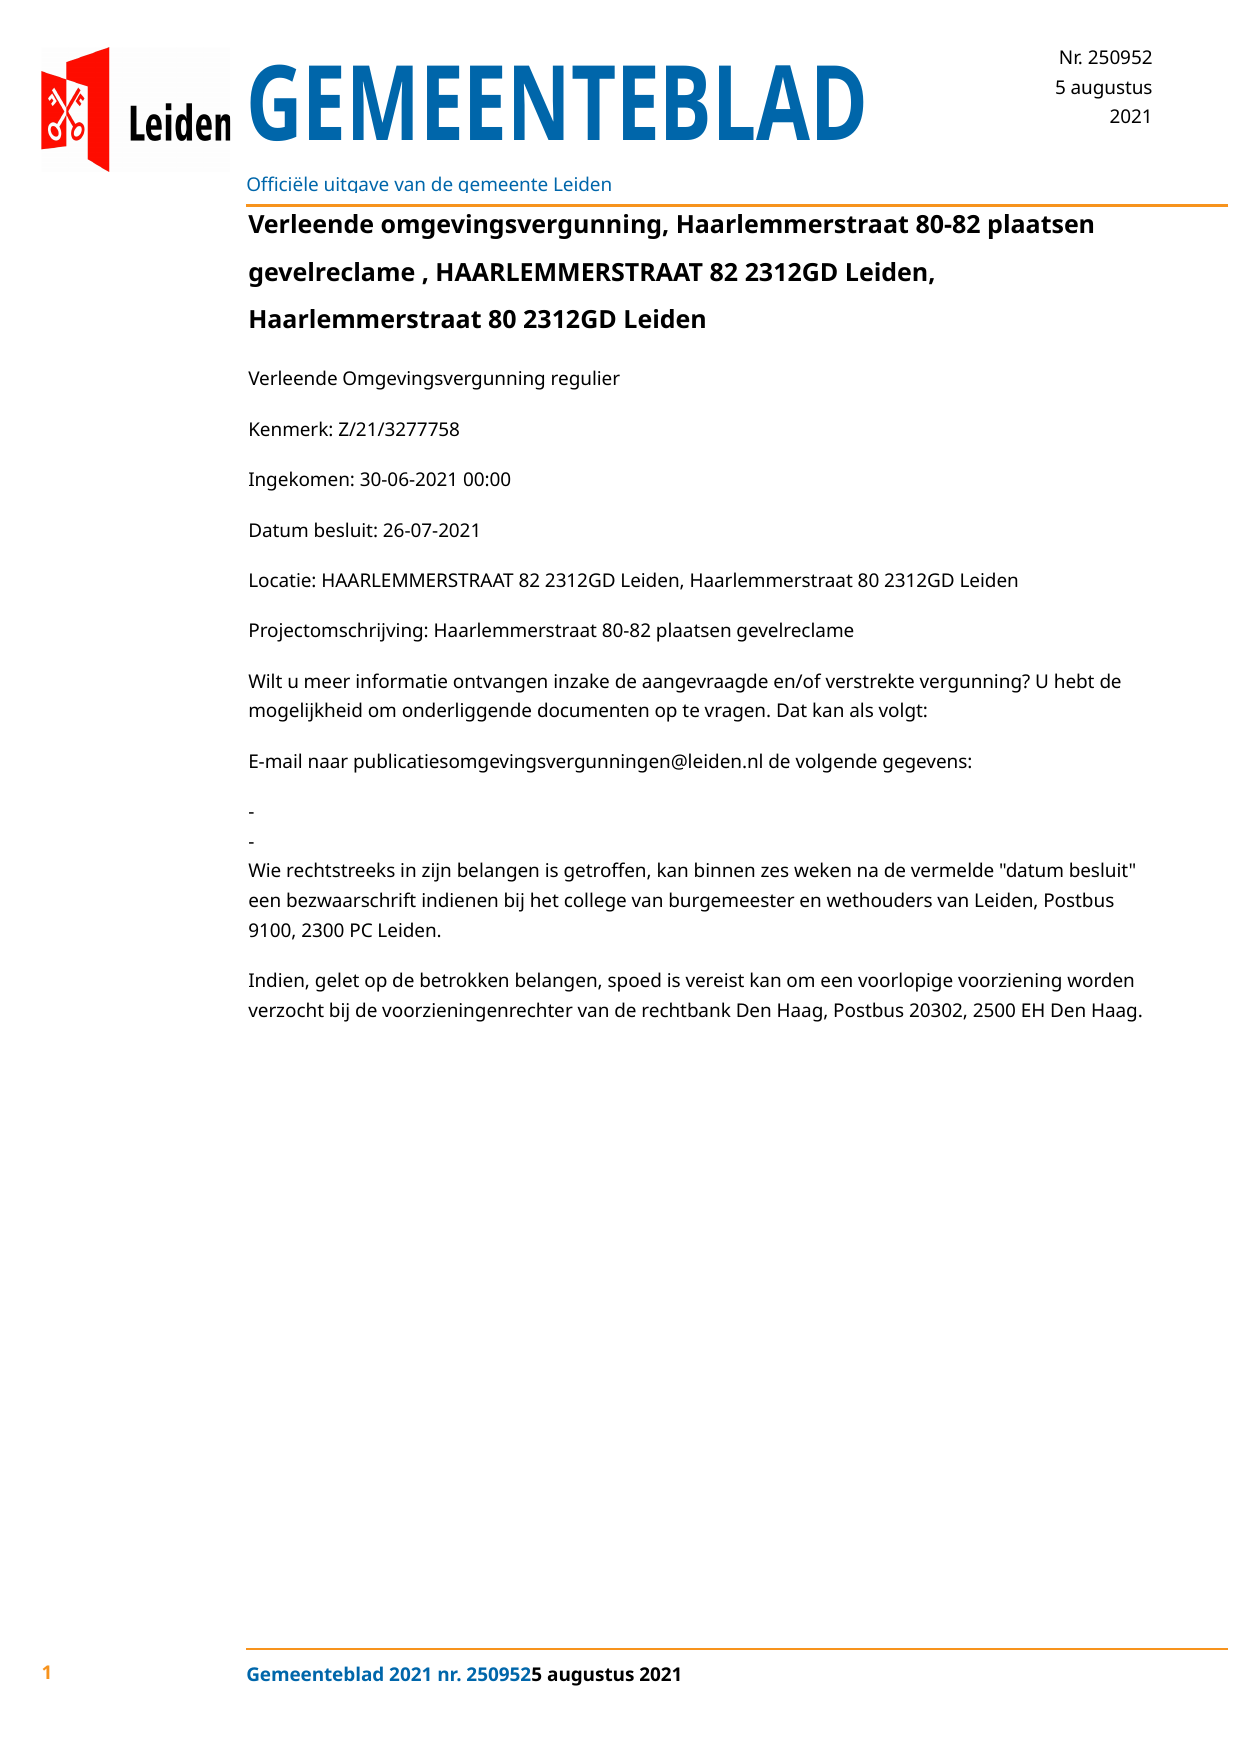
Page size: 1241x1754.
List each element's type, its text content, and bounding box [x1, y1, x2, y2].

text Wie rechtstreeks in zijn belangen is getroffen, kan binnen zes weken na de vermelde "datum besluit" een bezwaarschrift indienen bij het college van burgemeester en wethouders van Leiden, Postbus 9100, 2300 PC Leiden. [248, 858, 1152, 942]
text Verleende omgevingsvergunning, Haarlemmerstraat 80-82 plaatsen gevelreclame , HAARLEMMERSTRAAT 82 2312GD Leiden, Haarlemmerstraat 80 2312GD Leiden [248, 207, 1152, 336]
text Ingekomen: 30-06-2021 00:00 [248, 466, 1152, 492]
text Datum besluit: 26-07-2021 [248, 517, 1152, 542]
text Indien, gelet op de betrokken belangen, spoed is vereist kan om een voorlopige voorziening worden verzocht bij de voorzieningenrechter van de rechtbank Den Haag, Postbus 20302, 2500 EH Den Haag. [248, 967, 1152, 1022]
text Projectomschrijving: Haarlemmerstraat 80-82 plaatsen gevelreclame [248, 618, 1152, 643]
picture [41, 47, 231, 172]
text Locatie: HAARLEMMERSTRAAT 82 2312GD Leiden, Haarlemmerstraat 80 2312GD Leiden [248, 567, 1152, 593]
text E-mail naar publicatiesomgevingsvergunningen@leiden.nl de volgende gegevens: [248, 748, 1152, 774]
text Wilt u meer informatie ontvangen inzake de aangevraagde en/of verstrekte vergunning? U hebt de mogelijkheid om onderliggende documenten op te vragen. Dat kan als volgt: [248, 668, 1152, 723]
text Verleende Omgevingsvergunning regulier [248, 366, 1152, 391]
text Kenmerk: Z/21/3277758 [248, 416, 1152, 442]
